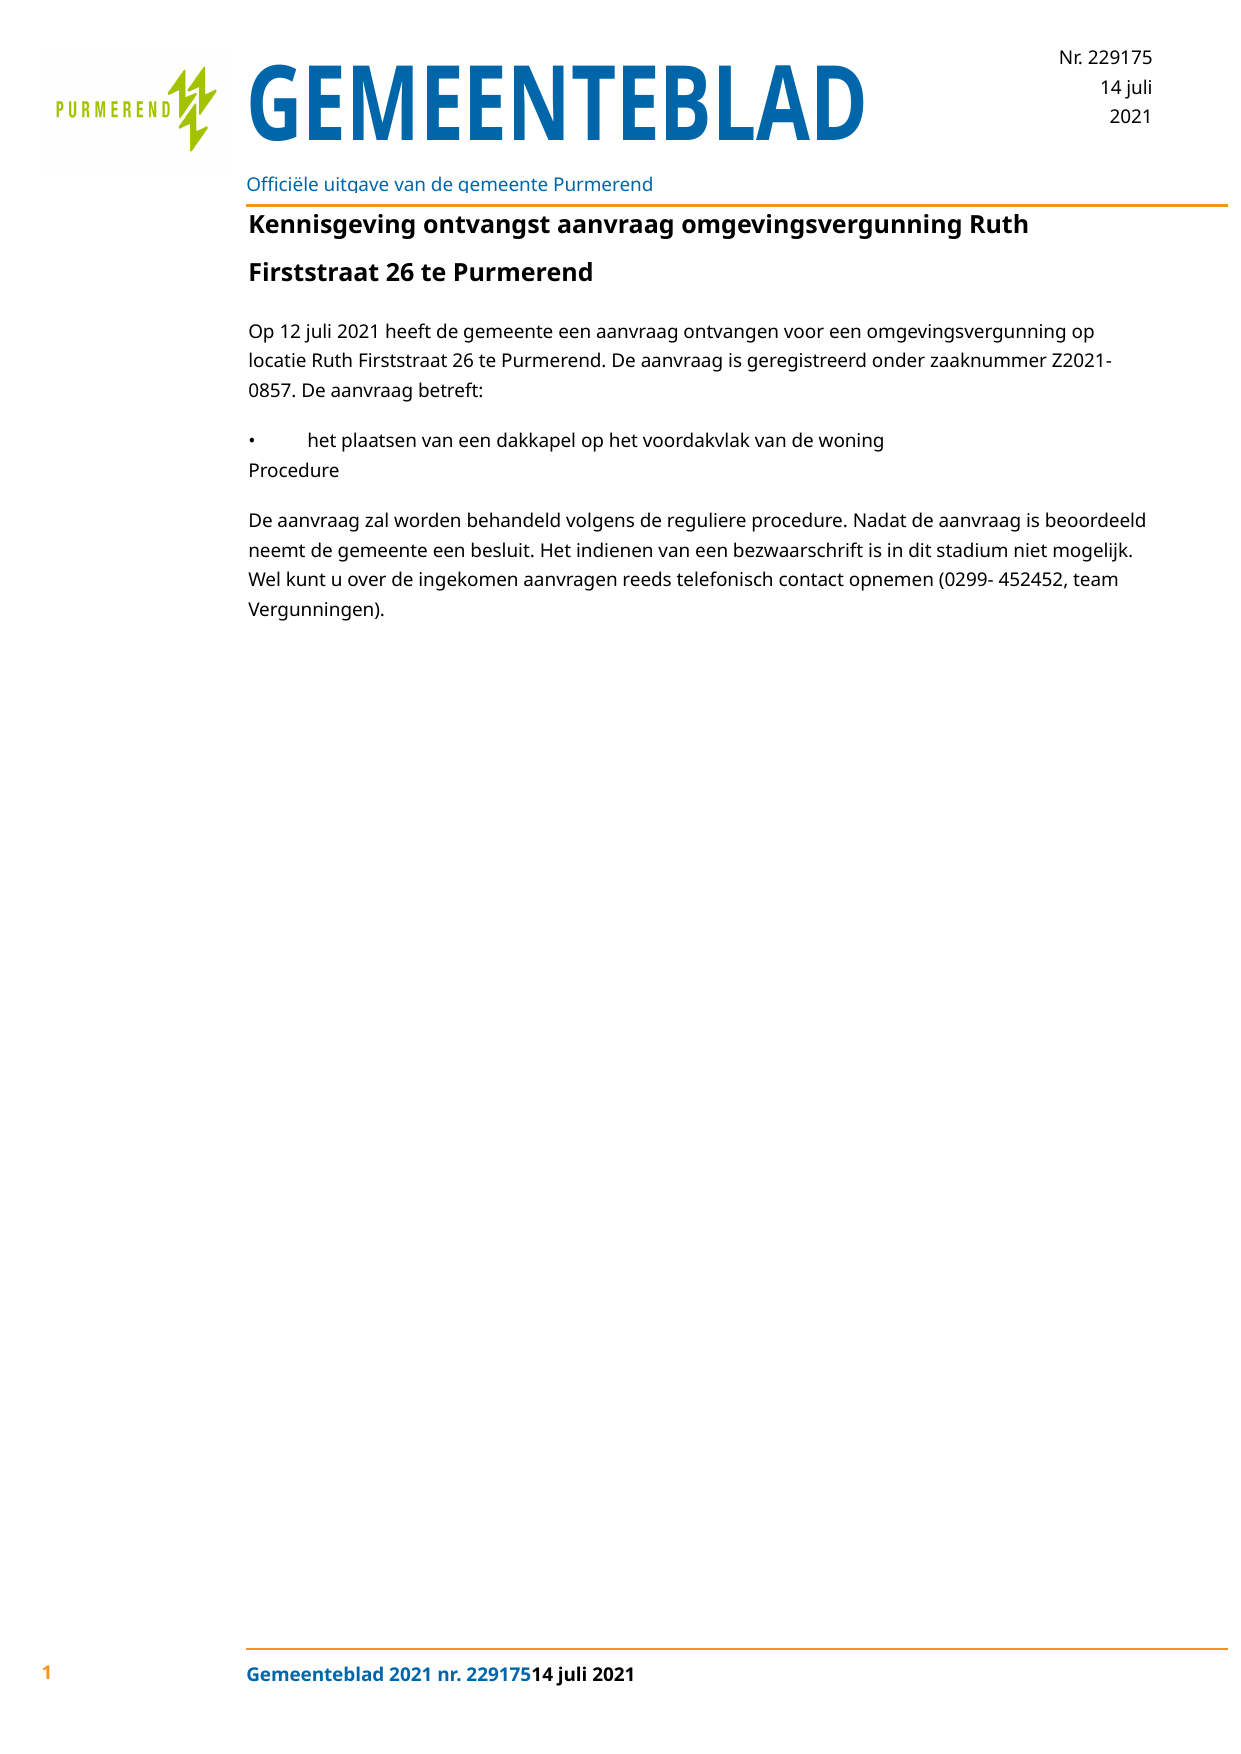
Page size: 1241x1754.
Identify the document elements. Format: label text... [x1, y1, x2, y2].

list het plaatsen van een dakkapel op het voordakvlak van de woning [248, 427, 1152, 453]
text De aanvraag zal worden behandeld volgens de reguliere procedure. Nadat de aanvraag is beoordeeld neemt de gemeente een besluit. Het indienen van een bezwaarschrift is in dit stadium niet mogelijk. Wel kunt u over de ingekomen aanvragen reeds telefonisch contact opnemen (0299- 452452, team Vergunningen). [248, 507, 1152, 622]
text Procedure [248, 457, 1152, 483]
picture [41, 47, 231, 172]
text Kennisgeving ontvangst aanvraag omgevingsvergunning Ruth Firststraat 26 te Purmerend [248, 207, 1152, 288]
text Op 12 juli 2021 heeft de gemeente een aanvraag ontvangen voor een omgevingsvergunning op locatie Ruth Firststraat 26 te Purmerend. De aanvraag is geregistreerd onder zaaknummer Z2021-0857. De aanvraag betreft: [248, 318, 1152, 403]
